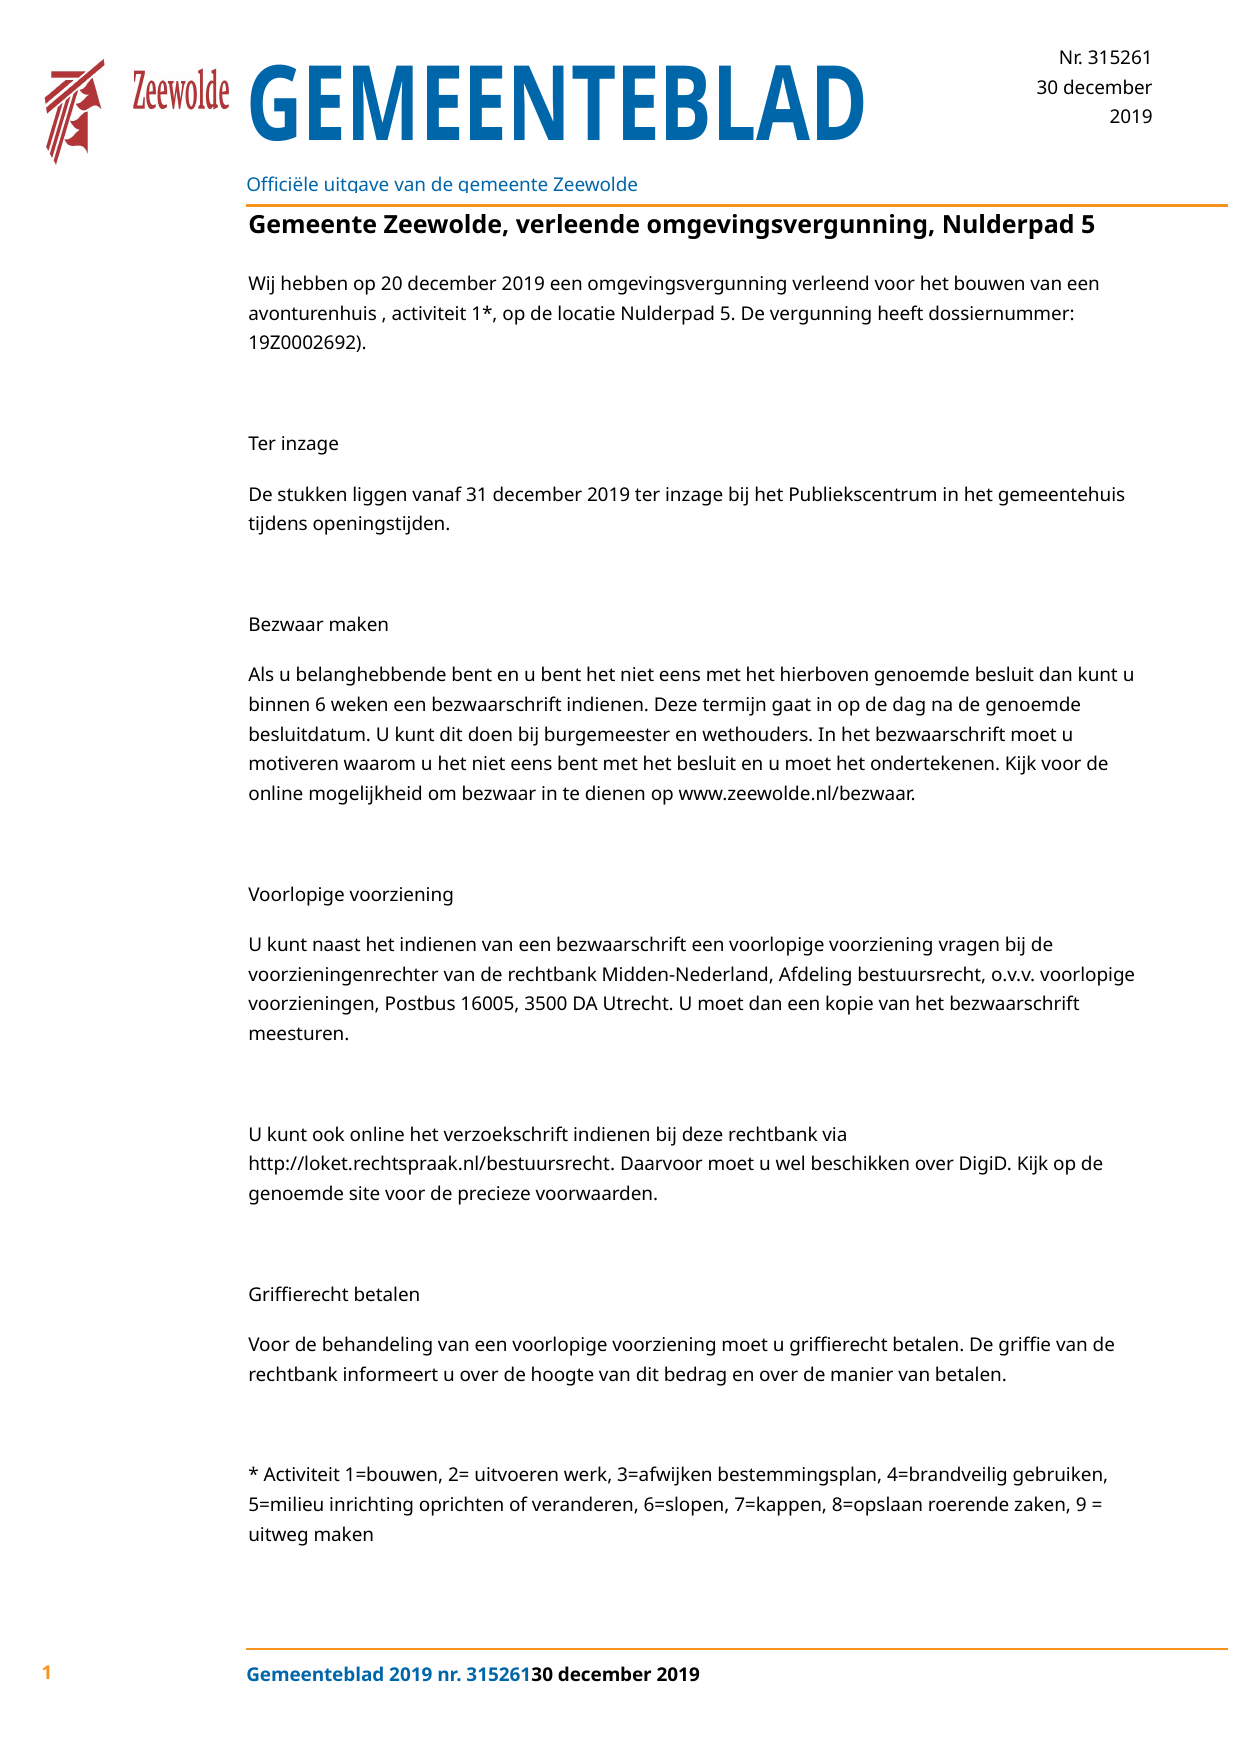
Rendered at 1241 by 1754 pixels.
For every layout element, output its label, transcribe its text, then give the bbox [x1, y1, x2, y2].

text Als u belanghebbende bent en u bent het niet eens met het hierboven genoemde besluit dan kunt u binnen 6 weken een bezwaarschrift indienen. Deze termijn gaat in op de dag na de genoemde besluitdatum. U kunt dit doen bij burgemeester en wethouders. In het bezwaarschrift moet u motiveren waarom u het niet eens bent met het besluit en u moet het ondertekenen. Kijk voor de online mogelijkheid om bezwaar in te dienen op www.zeewolde.nl/bezwaar. [248, 662, 1152, 806]
text * Activiteit 1=bouwen, 2= uitvoeren werk, 3=afwijken bestemmingsplan, 4=brandveilig gebruiken, 5=milieu inrichting oprichten of veranderen, 6=slopen, 7=kappen, 8=opslaan roerende zaken, 9 = uitweg maken [248, 1462, 1152, 1546]
text Voor de behandeling van een voorlopige voorziening moet u griffierecht betalen. De griffie van de rechtbank informeert u over de hoogte van dit bedrag en over de manier van betalen. [248, 1331, 1152, 1386]
text Gemeente Zeewolde, verleende omgevingsvergunning, Nulderpad 5 [248, 207, 1152, 241]
text U kunt ook online het verzoekschrift indienen bij deze rechtbank via http://loket.rechtspraak.nl/bestuursrecht. Daarvoor moet u wel beschikken over DigiD. Kijk op de genoemde site voor de precieze voorwaarden. [248, 1121, 1152, 1206]
text U kunt naast het indienen van een bezwaarschrift een voorlopige voorziening vragen bij de voorzieningenrechter van de rechtbank Midden-Nederland, Afdeling bestuursrecht, o.v.v. voorlopige voorzieningen, Postbus 16005, 3500 DA Utrecht. U moet dan een kopie van het bezwaarschrift meesturen. [248, 931, 1152, 1046]
text Ter inzage [248, 430, 1152, 456]
text Bezwaar maken [248, 611, 1152, 637]
text De stukken liggen vanaf 31 december 2019 ter inzage bij het Publiekscentrum in het gemeentehuis tijdens openingstijden. [248, 481, 1152, 536]
picture [41, 47, 231, 172]
text Voorlopige voorziening [248, 881, 1152, 906]
text Griffierecht betalen [248, 1281, 1152, 1306]
text Wij hebben op 20 december 2019 een omgevingsvergunning verleend voor het bouwen van een avonturenhuis , activiteit 1*, op de locatie Nulderpad 5. De vergunning heeft dossiernummer: 19Z0002692). [248, 270, 1152, 355]
